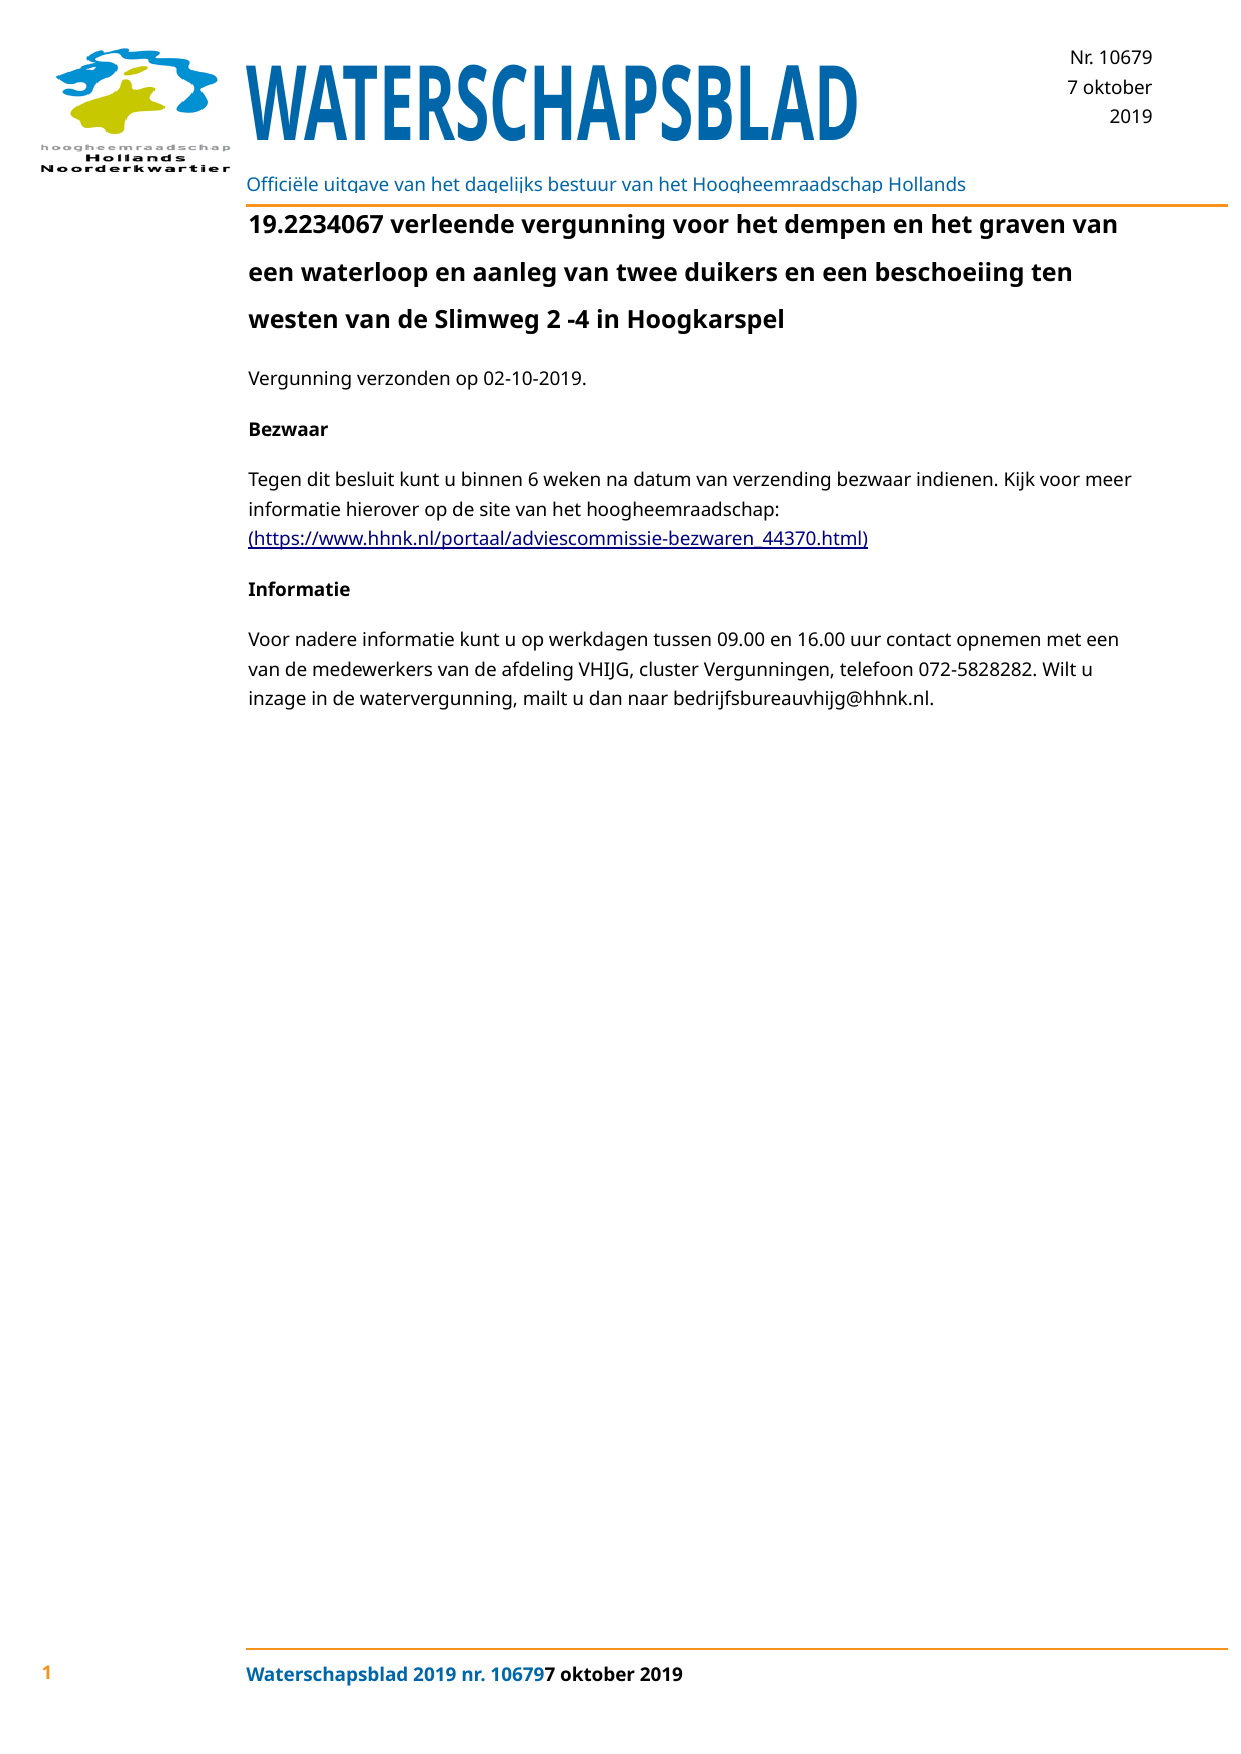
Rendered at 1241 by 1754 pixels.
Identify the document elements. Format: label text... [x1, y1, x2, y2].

text Voor nadere informatie kunt u op werkdagen tussen 09.00 en 16.00 uur contact opnemen met een van de medewerkers van de afdeling VHIJG, cluster Vergunningen, telefoon 072-5828282. Wilt u inzage in de watervergunning, mailt u dan naar bedrijfsbureauvhijg@hhnk.nl. [248, 626, 1152, 711]
text Bezwaar [248, 416, 1152, 442]
text Tegen dit besluit kunt u binnen 6 weken na datum van verzending bezwaar indienen. Kijk voor meer informatie hierover op de site van het hoogheemraadschap: (https://www.hhnk.nl/portaal/adviescommissie-bezwaren_44370.html) [248, 466, 1152, 551]
text Informatie [248, 576, 1152, 602]
text Vergunning verzonden op 02-10-2019. [248, 366, 1152, 391]
text 19.2234067 verleende vergunning voor het dempen en het graven van een waterloop en aanleg van twee duikers en een beschoeiing ten westen van de Slimweg 2 -4 in Hoogkarspel [248, 207, 1152, 336]
picture [41, 47, 231, 172]
